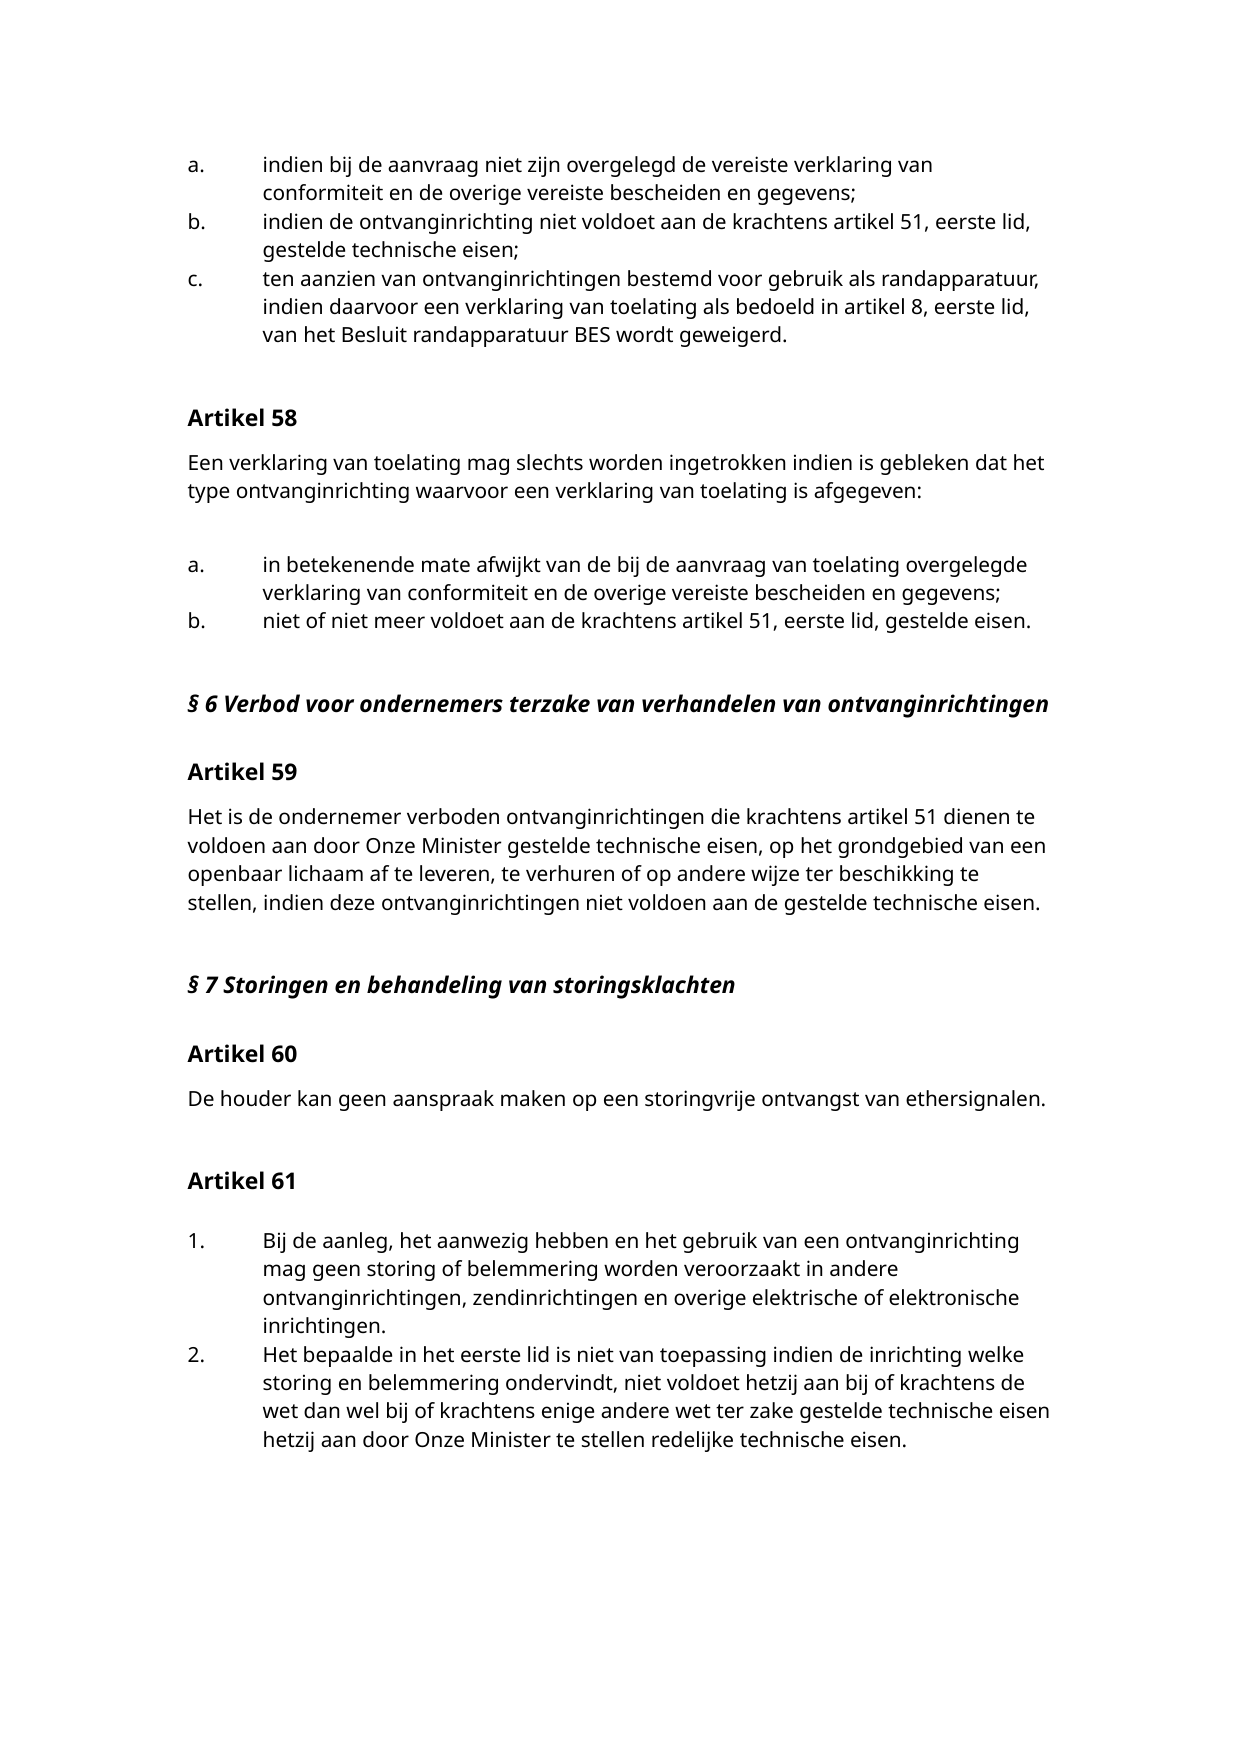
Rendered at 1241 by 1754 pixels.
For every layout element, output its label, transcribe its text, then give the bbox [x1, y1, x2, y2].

list ten aanzien van ontvanginrichtingen bestemd voor gebruik als randapparatuur, indien daarvoor een verklaring van toelating als bedoeld in artikel 8, eerste lid, van het Besluit randapparatuur BES wordt geweigerd. [187, 264, 1053, 349]
subtitle Artikel 60 [187, 1037, 1053, 1069]
list Het bepaalde in het eerste lid is niet van toepassing indien de inrichting welke storing en belemmering ondervindt, niet voldoet hetzij aan bij of krachtens de wet dan wel bij of krachtens enige andere wet ter zake gestelde technische eisen hetzij aan door Onze Minister te stellen redelijke technische eisen. [187, 1340, 1053, 1453]
subtitle § 6 Verbod voor ondernemers terzake van verhandelen van ontvanginrichtingen [187, 687, 1053, 719]
text Het is de ondernemer verboden ontvanginrichtingen die krachtens artikel 51 dienen te voldoen aan door Onze Minister gestelde technische eisen, op het grondgebied van een openbaar lichaam af te leveren, te verhuren of op andere wijze ter beschikking te stellen, indien deze ontvanginrichtingen niet voldoen aan de gestelde technische eisen. [187, 802, 1053, 916]
list Bij de aanleg, het aanwezig hebben en het gebruik van een ontvanginrichting mag geen storing of belemmering worden veroorzaakt in andere ontvanginrichtingen, zendinrichtingen en overige elektrische of elektronische inrichtingen. [187, 1226, 1053, 1340]
subtitle Artikel 61 [187, 1165, 1053, 1196]
list indien bij de aanvraag niet zijn overgelegd de vereiste verklaring van conformiteit en de overige vereiste bescheiden en gegevens; [187, 150, 1053, 207]
list in betekenende mate afwijkt van de bij de aanvraag van toelating overgelegde verklaring van conformiteit en de overige vereiste bescheiden en gegevens; [187, 550, 1053, 607]
list indien de ontvanginrichting niet voldoet aan de krachtens artikel 51, eerste lid, gestelde technische eisen; [187, 207, 1053, 264]
list niet of niet meer voldoet aan de krachtens artikel 51, eerste lid, gestelde eisen. [187, 607, 1053, 635]
subtitle Artikel 58 [187, 402, 1053, 433]
text Een verklaring van toelating mag slechts worden ingetrokken indien is gebleken dat het type ontvanginrichting waarvoor een verklaring van toelating is afgegeven: [187, 448, 1053, 505]
subtitle § 7 Storingen en behandeling van storingsklachten [187, 969, 1053, 1000]
subtitle Artikel 59 [187, 756, 1053, 787]
text De houder kan geen aanspraak maken op een storingvrije ontvangst van ethersignalen. [187, 1084, 1053, 1112]
